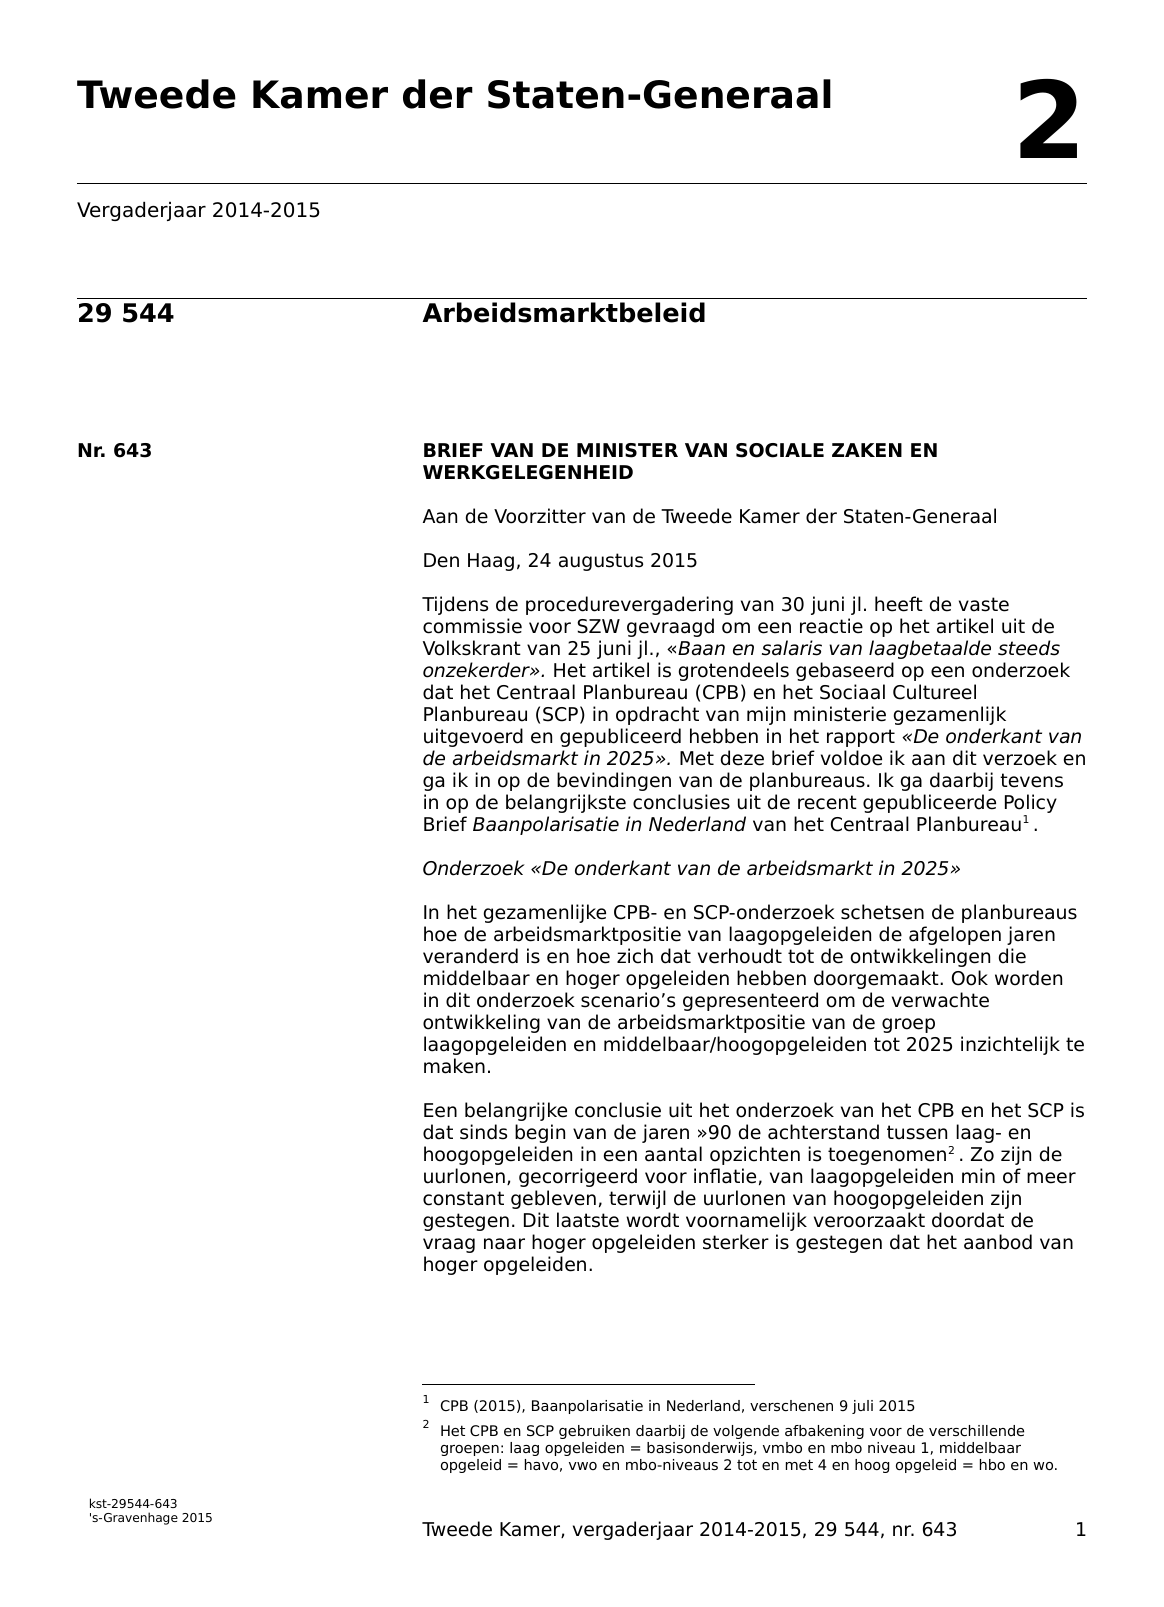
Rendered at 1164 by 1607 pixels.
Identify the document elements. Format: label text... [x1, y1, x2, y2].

text Een belangrijke conclusie uit het onderzoek van het CPB en het SCP is dat sinds begin van de jaren »90 de achterstand tussen laag- en hoogopgeleiden in een aantal opzichten is toegenomen. Zo zijn de uurlonen, gecorrigeerd voor inflatie, van laagopgeleiden min of meer constant gebleven, terwijl de uurlonen van hoogopgeleiden zijn gestegen. Dit laatste wordt voornamelijk veroorzaakt doordat de vraag naar hoger opgeleiden sterker is gestegen dat het aanbod van hoger opgeleiden. [422, 1100, 1087, 1276]
text Tijdens de procedurevergadering van 30 juni jl. heeft de vaste commissie voor SZW gevraagd om een reactie op het artikel uit de Volkskrant van 25 juni jl., «Baan en salaris van laagbetaalde steeds onzekerder». Het artikel is grotendeels gebaseerd op een onderzoek dat het Centraal Planbureau (CPB) en het Sociaal Cultureel Planbureau (SCP) in opdracht van mijn ministerie gezamenlijk uitgevoerd en gepubliceerd hebben in het rapport «De onderkant van de arbeidsmarkt in 2025». Met deze brief voldoe ik aan dit verzoek en ga ik in op de bevindingen van de planbureaus. Ik ga daarbij tevens in op de belangrijkste conclusies uit de recent gepubliceerde Policy Brief Baanpolarisatie in Nederland van het Centraal Planbureau. [422, 594, 1087, 836]
text CPB (2015), Baanpolarisatie in Nederland, verschenen 9 juli 2015 [422, 1393, 1087, 1416]
text 's-Gravenhage 2015 [88, 1511, 323, 1525]
text Aan de Voorzitter van de Tweede Kamer der Staten-Generaal [422, 506, 1087, 528]
table_header Tweede Kamer der Staten-Generaal [77, 59, 886, 183]
subtitle 29 544 Arbeidsmarktbeleid [77, 299, 1087, 329]
text Het CPB en SCP gebruiken daarbij de volgende afbakening voor de verschillende groepen: laag opgeleiden = basisonderwijs, vmbo en mbo niveau 1, middelbaar opgeleid = havo, vwo en mbo-niveaus 2 tot en met 4 en hoog opgeleid = hbo en wo. [422, 1418, 1087, 1474]
text In het gezamenlijke CPB- en SCP-onderzoek schetsen de planbureaus hoe de arbeidsmarktpositie van laagopgeleiden de afgelopen jaren veranderd is en hoe zich dat verhoudt tot de ontwikkelingen die middelbaar en hoger opgeleiden hebben doorgemaakt. Ook worden in dit onderzoek scenario’s gepresenteerd om de verwachte ontwikkeling van de arbeidsmarktpositie van de groep laagopgeleiden en middelbaar/hoogopgeleiden tot 2025 inzichtelijk te maken. [422, 902, 1087, 1078]
table_header 2 [886, 59, 1087, 183]
subtitle Onderzoek «De onderkant van de arbeidsmarkt in 2025» [422, 858, 1087, 880]
subtitle Nr. 643 BRIEF VAN DE MINISTER VAN SOCIALE ZAKEN EN WERKGELEGENHEID [77, 440, 1087, 484]
text kst-29544-643 [88, 1497, 323, 1511]
text Den Haag, 24 augustus 2015 [422, 550, 1087, 572]
table_cell Vergaderjaar 2014-2015 [77, 184, 1087, 298]
